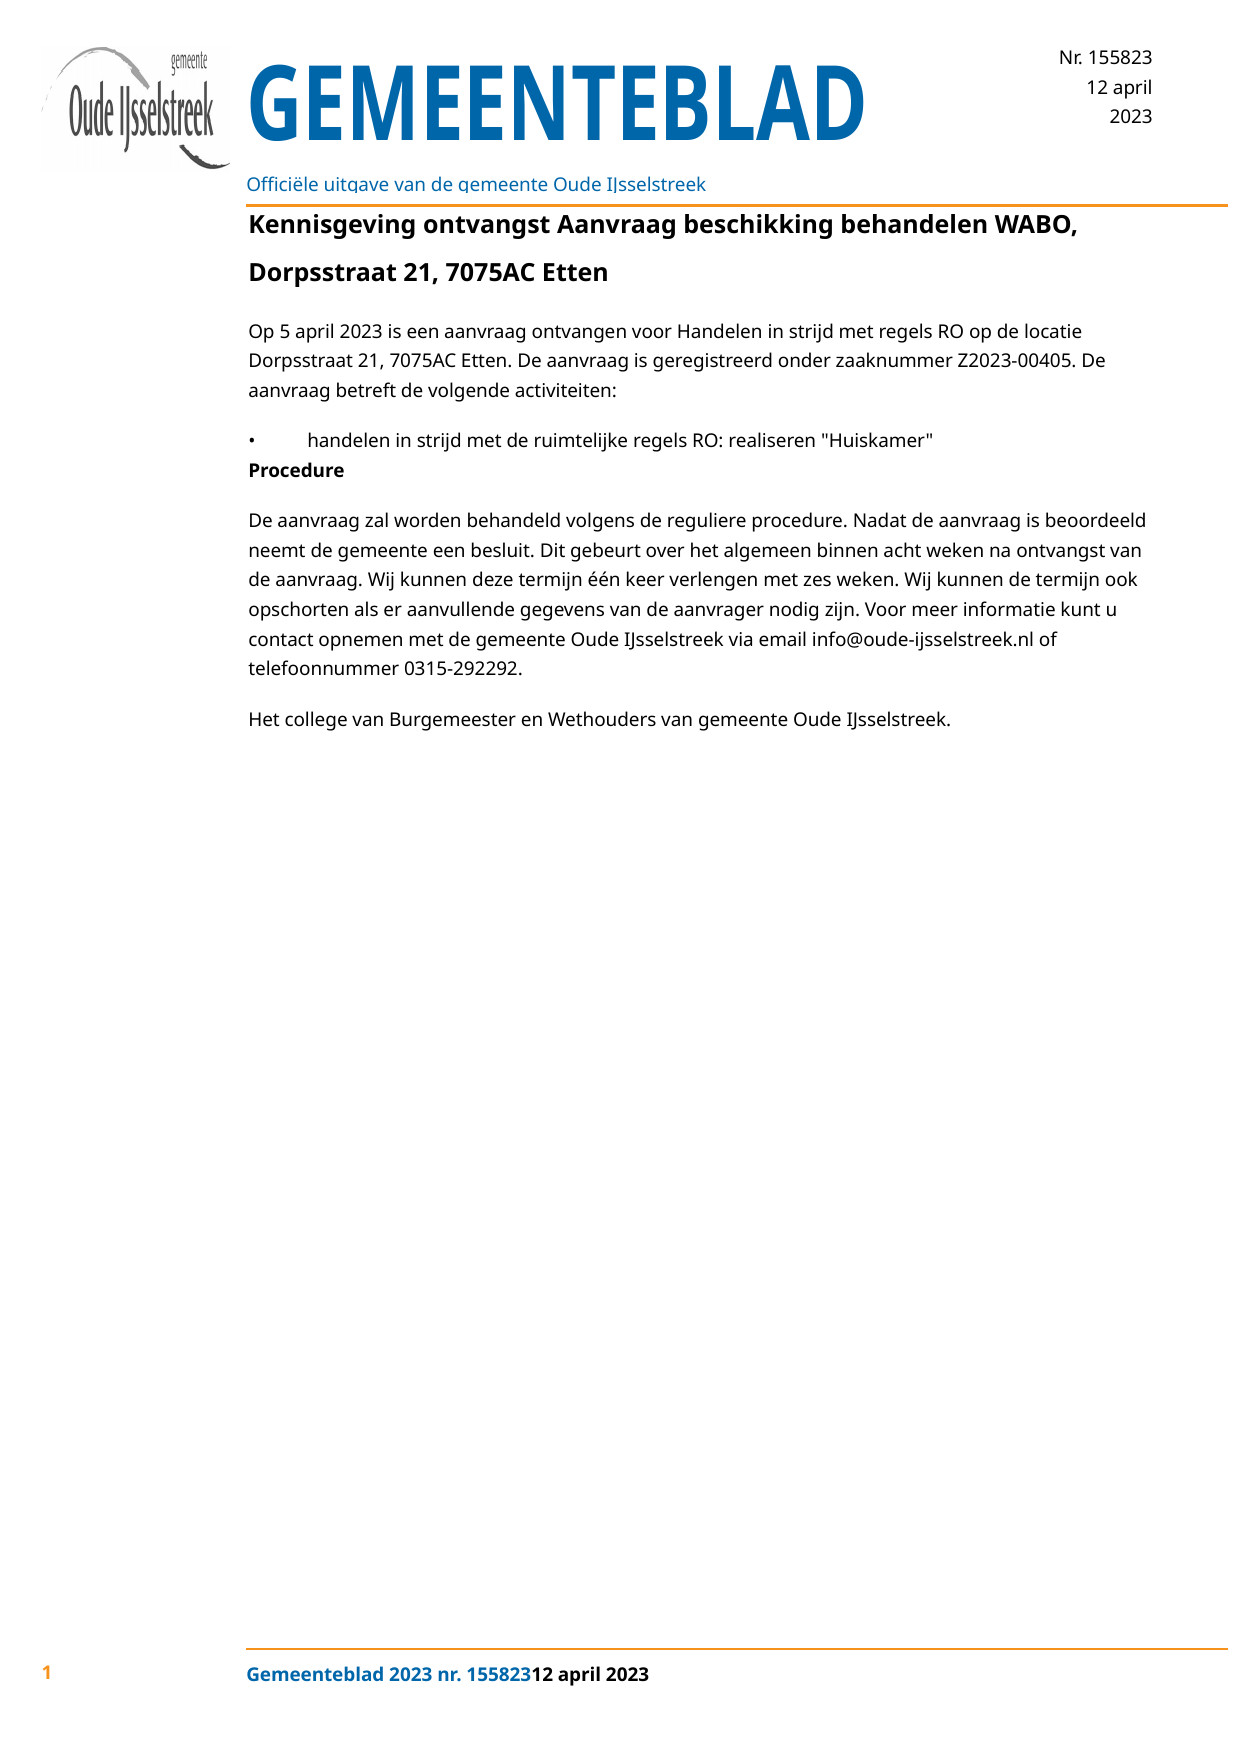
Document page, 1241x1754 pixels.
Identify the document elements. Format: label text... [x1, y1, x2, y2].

text Procedure [248, 457, 1152, 483]
text Het college van Burgemeester en Wethouders van gemeente Oude IJsselstreek. [248, 706, 1152, 732]
text Kennisgeving ontvangst Aanvraag beschikking behandelen WABO, Dorpsstraat 21, 7075AC Etten [248, 207, 1152, 288]
picture [41, 47, 231, 172]
text Op 5 april 2023 is een aanvraag ontvangen voor Handelen in strijd met regels RO op de locatie Dorpsstraat 21, 7075AC Etten. De aanvraag is geregistreerd onder zaaknummer Z2023-00405. De aanvraag betreft de volgende activiteiten: [248, 318, 1152, 403]
list handelen in strijd met de ruimtelijke regels RO: realiseren "Huiskamer" [248, 427, 1152, 453]
text De aanvraag zal worden behandeld volgens de reguliere procedure. Nadat de aanvraag is beoordeeld neemt de gemeente een besluit. Dit gebeurt over het algemeen binnen acht weken na ontvangst van de aanvraag. Wij kunnen deze termijn één keer verlengen met zes weken. Wij kunnen de termijn ook opschorten als er aanvullende gegevens van de aanvrager nodig zijn. Voor meer informatie kunt u contact opnemen met de gemeente Oude IJsselstreek via email info@oude-ijsselstreek.nl of telefoonnummer 0315-292292. [248, 507, 1152, 681]
